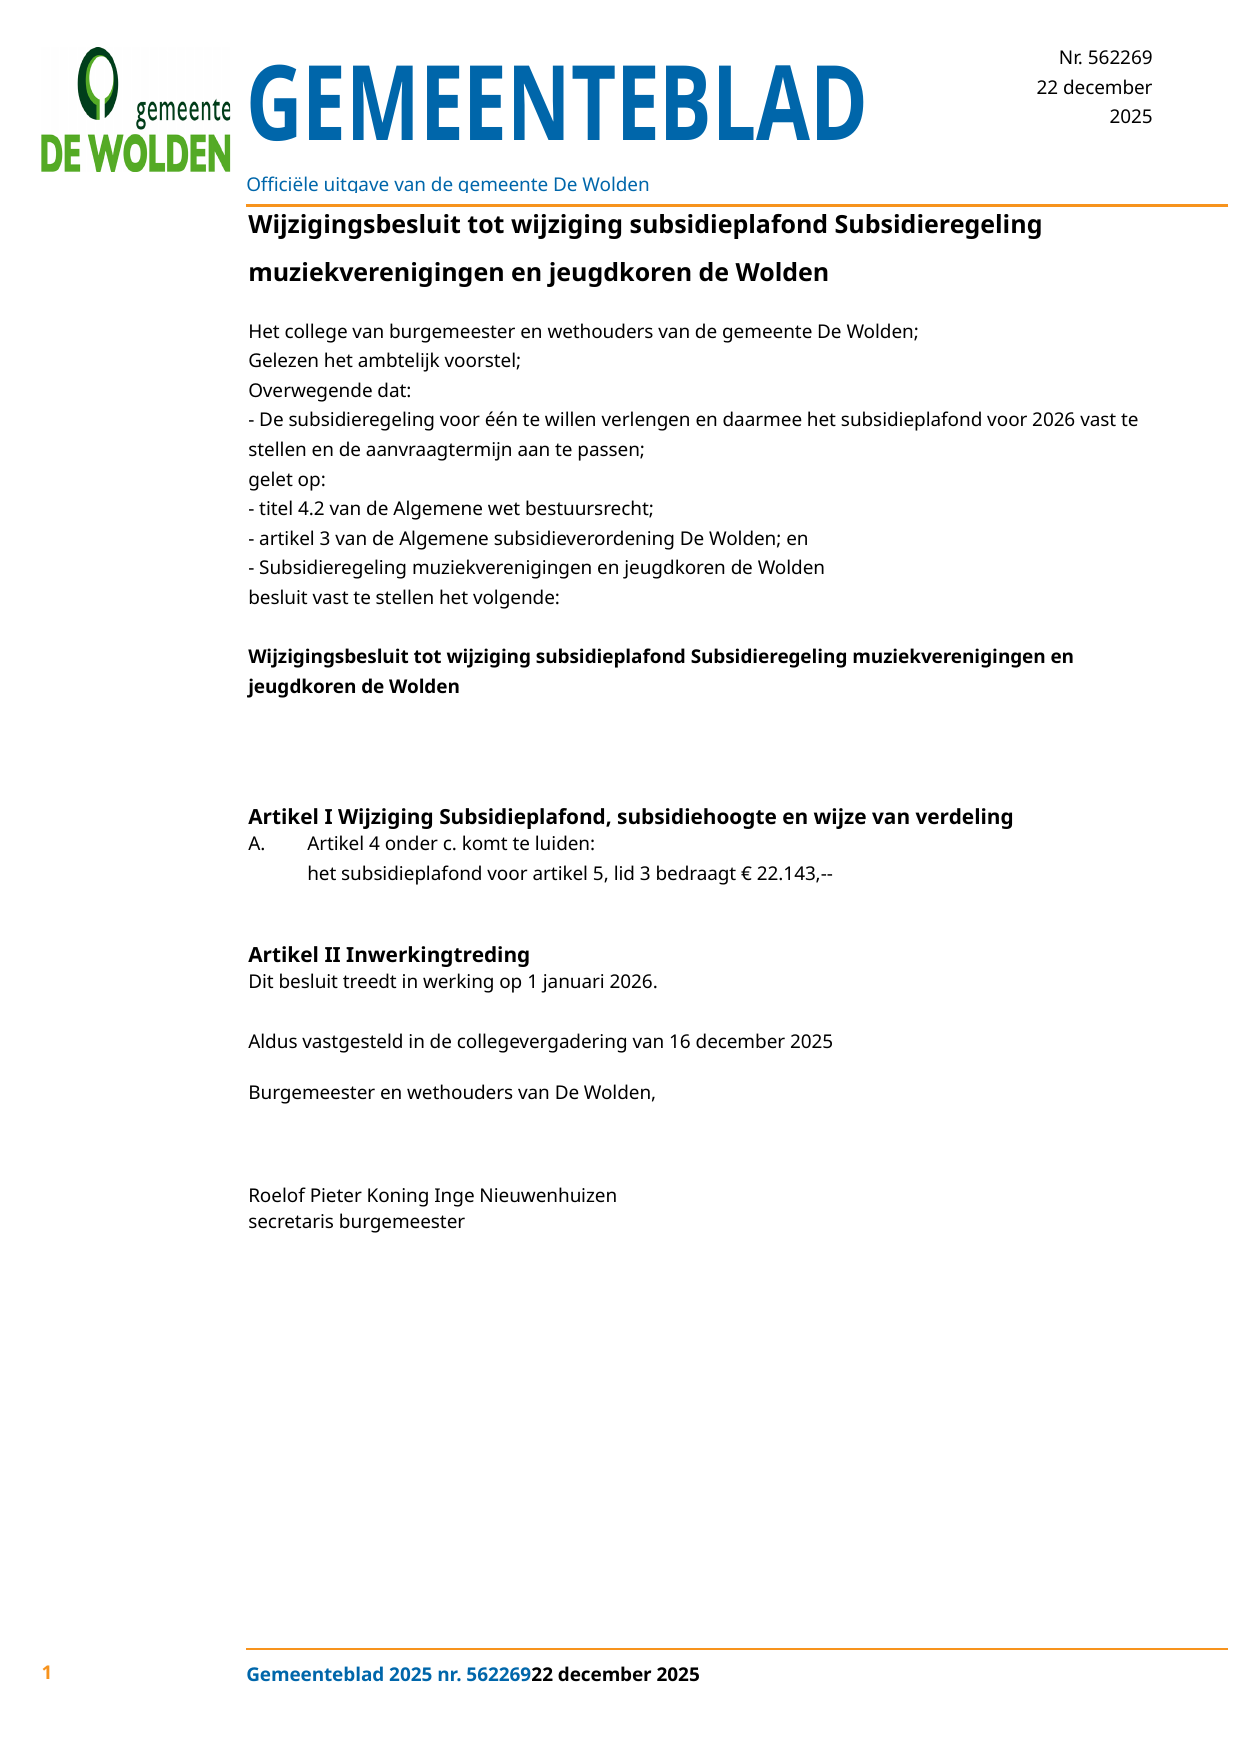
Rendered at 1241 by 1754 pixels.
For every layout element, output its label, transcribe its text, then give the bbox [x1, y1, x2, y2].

text Roelof Pieter Koning Inge Nieuwenhuizen [248, 1182, 1152, 1208]
text Dit besluit treedt in werking op 1 januari 2026. [248, 969, 1152, 994]
text Wijzigingsbesluit tot wijziging subsidieplafond Subsidieregeling muziekverenigingen en jeugdkoren de Wolden [248, 643, 1152, 699]
text Overwegende dat: [248, 377, 1152, 403]
text besluit vast te stellen het volgende: [248, 584, 1152, 610]
text - titel 4.2 van de Algemene wet bestuursrecht; [248, 495, 1152, 521]
text - Subsidieregeling muziekverenigingen en jeugdkoren de Wolden [248, 554, 1152, 580]
text Burgemeester en wethouders van De Wolden, [248, 1079, 1152, 1105]
text Artikel I Wijziging Subsidieplafond, subsidiehoogte en wijze van verdeling [248, 802, 1152, 831]
text Gelezen het ambtelijk voorstel; [248, 347, 1152, 373]
text Wijzigingsbesluit tot wijziging subsidieplafond Subsidieregeling muziekverenigingen en jeugdkoren de Wolden [248, 207, 1152, 288]
text secretaris burgemeester [248, 1208, 1152, 1234]
text gelet op: [248, 466, 1152, 492]
text - artikel 3 van de Algemene subsidieverordening De Wolden; en [248, 525, 1152, 551]
text Het college van burgemeester en wethouders van de gemeente De Wolden; [248, 318, 1152, 344]
text Aldus vastgesteld in de collegevergadering van 16 december 2025 [248, 1028, 1152, 1053]
text - De subsidieregeling voor één te willen verlengen en daarmee het subsidieplafond voor 2026 vast te stellen en de aanvraagtermijn aan te passen; [248, 407, 1152, 462]
list Artikel 4 onder c. komt te luiden: [248, 831, 1152, 856]
text Artikel II Inwerkingtreding [248, 940, 1152, 969]
list het subsidieplafond voor artikel 5, lid 3 bedraagt € 22.143,-- [248, 860, 1152, 886]
picture [41, 47, 231, 172]
